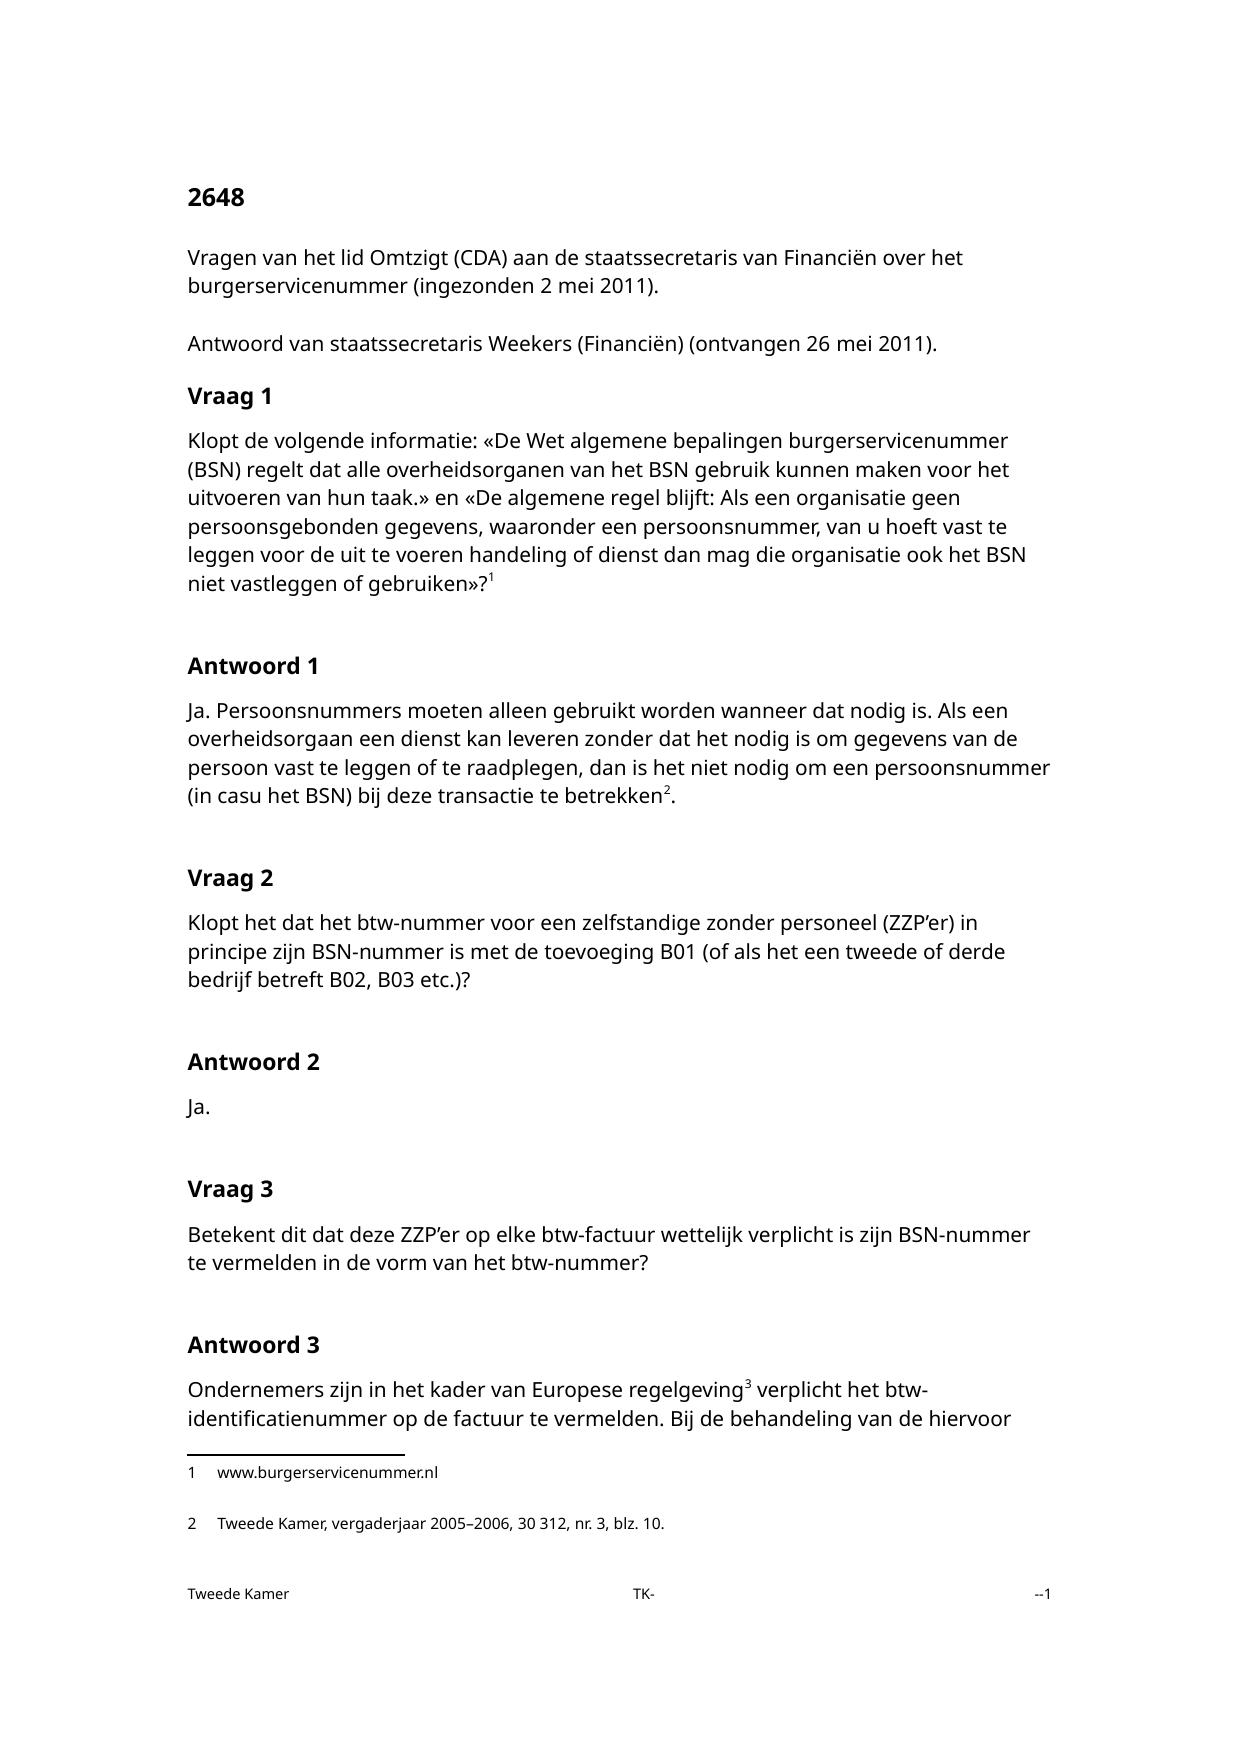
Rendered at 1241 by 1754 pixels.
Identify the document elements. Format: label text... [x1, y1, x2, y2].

text Betekent dit dat deze ZZP’er op elke btw-factuur wettelijk verplicht is zijn BSN-nummer te vermelden in de vorm van het btw-nummer? [187, 1220, 1053, 1277]
text Ja. Persoonsnummers moeten alleen gebruikt worden wanneer dat nodig is. Als een overheidsorgaan een dienst kan leveren zonder dat het nodig is om gegevens van de persoon vast te leggen of te raadplegen, dan is het niet nodig om een persoonsnummer (in casu het BSN) bij deze transactie te betrekken. [187, 696, 1053, 810]
subtitle Antwoord 1 [187, 650, 1053, 681]
text Klopt de volgende informatie: «De Wet algemene bepalingen burgerservicenummer (BSN) regelt dat alle overheidsorganen van het BSN gebruik kunnen maken voor het uitvoeren van hun taak.» en «De algemene regel blijft: Als een organisatie geen persoonsgebonden gegevens, waaronder een persoonsnummer, van u hoeft vast te leggen voor de uit te voeren handeling of dienst dan mag die organisatie ook het BSN niet vastleggen of gebruiken»? [187, 427, 1053, 597]
text Tweede Kamer, vergaderjaar 2005–2006, 30 312, nr. 3, blz. 10. [187, 1506, 1053, 1534]
text Vragen van het lid Omtzigt (CDA) aan de staatssecretaris van Financiën over het burgerservicenummer (ingezonden 2 mei 2011). [187, 243, 1053, 300]
text www.burgerservicenummer.nl [187, 1447, 1053, 1476]
text Antwoord van staatssecretaris Weekers (Financiën) (ontvangen 26 mei 2011). [187, 329, 1053, 358]
subtitle Antwoord 2 [187, 1046, 1053, 1077]
text 2648 [187, 179, 1053, 213]
text Ondernemers zijn in het kader van Europese regelgeving verplicht het btw-identificatienummer op de factuur te vermelden. Bij de behandeling van de hiervoor [187, 1375, 1053, 1432]
subtitle Vraag 1 [187, 380, 1053, 412]
subtitle Vraag 3 [187, 1173, 1053, 1205]
text Klopt het dat het btw-nummer voor een zelfstandige zonder personeel (ZZP’er) in principe zijn BSN-nummer is met de toevoeging B01 (of als het een tweede of derde bedrijf betreft B02, B03 etc.)? [187, 908, 1053, 994]
subtitle Antwoord 3 [187, 1329, 1053, 1360]
subtitle Vraag 2 [187, 862, 1053, 893]
text Ja. [187, 1092, 1053, 1121]
